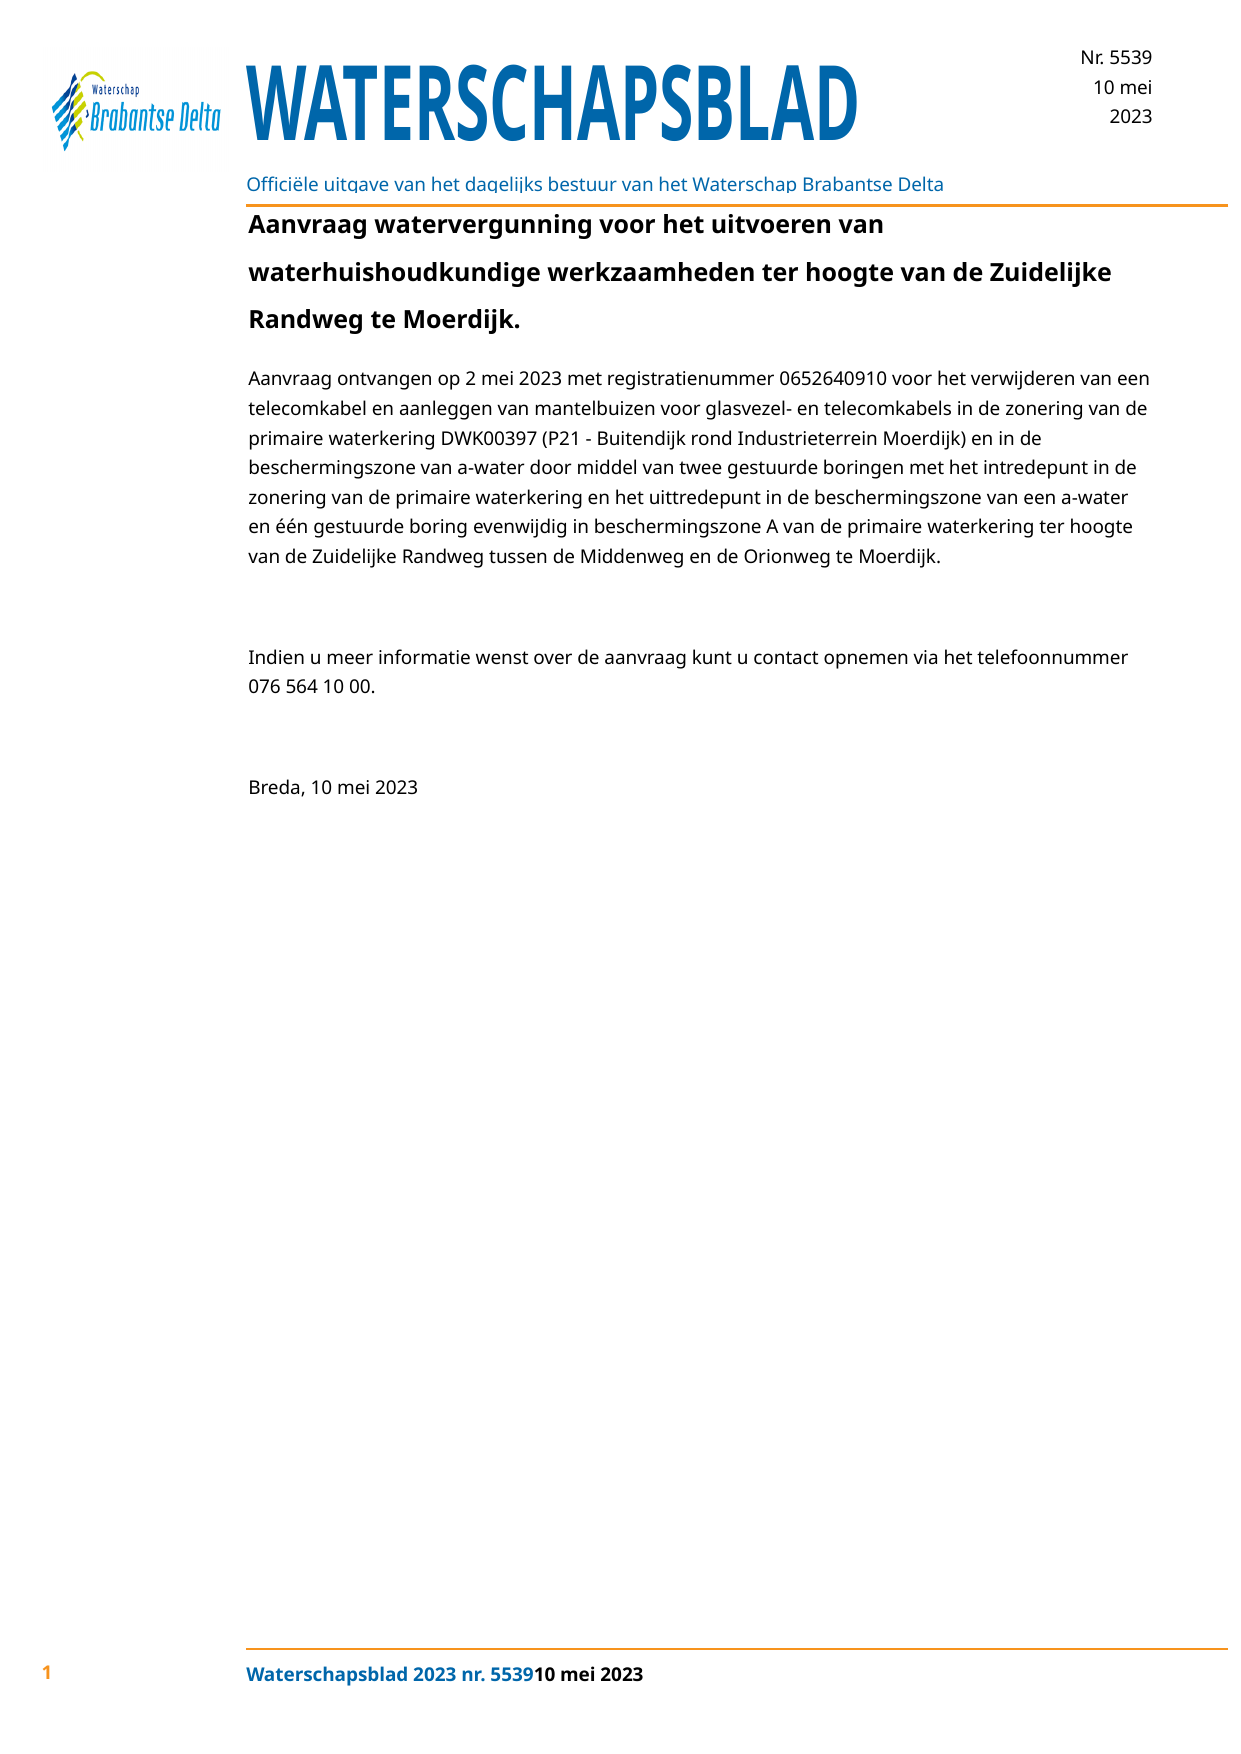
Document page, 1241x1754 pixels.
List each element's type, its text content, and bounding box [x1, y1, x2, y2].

text Breda, 10 mei 2023 [248, 774, 1152, 800]
text Aanvraag ontvangen op 2 mei 2023 met registratienummer 0652640910 voor het verwijderen van een telecomkabel en aanleggen van mantelbuizen voor glasvezel- en telecomkabels in de zonering van de primaire waterkering DWK00397 (P21 - Buitendijk rond Industrieterrein Moerdijk) en in de beschermingszone van a-water door middel van twee gestuurde boringen met het intredepunt in de zonering van de primaire waterkering en het uittredepunt in de beschermingszone van een a-water en één gestuurde boring evenwijdig in beschermingszone A van de primaire waterkering ter hoogte van de Zuidelijke Randweg tussen de Middenweg en de Orionweg te Moerdijk. [248, 366, 1152, 569]
text Aanvraag watervergunning voor het uitvoeren van waterhuishoudkundige werkzaamheden ter hoogte van de Zuidelijke Randweg te Moerdijk. [248, 207, 1152, 336]
text Indien u meer informatie wenst over de aanvraag kunt u contact opnemen via het telefoonnummer 076 564 10 00. [248, 644, 1152, 699]
picture [41, 47, 231, 172]
